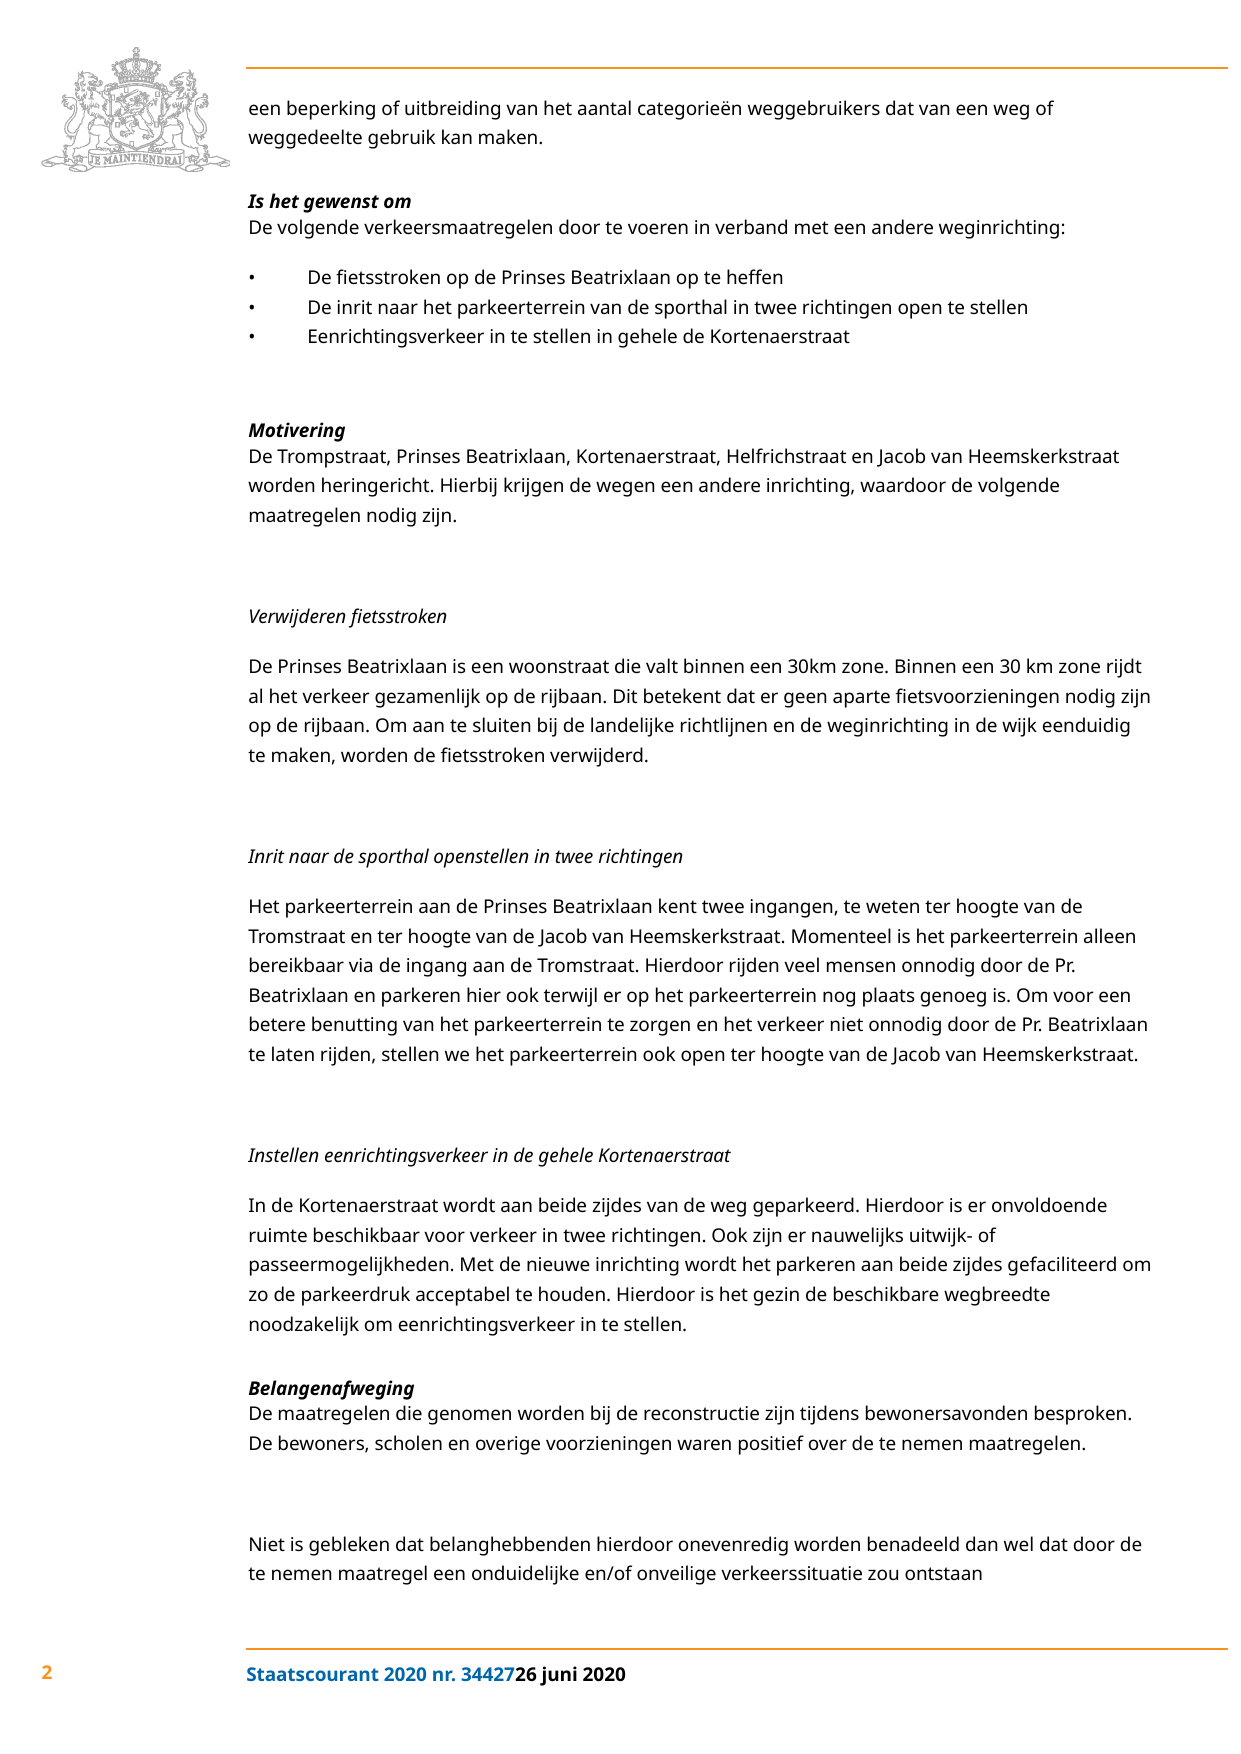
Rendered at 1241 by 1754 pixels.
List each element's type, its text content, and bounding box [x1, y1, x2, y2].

list Eenrichtingsverkeer in te stellen in gehele de Kortenaerstraat [248, 324, 1152, 349]
text De Trompstraat, Prinses Beatrixlaan, Kortenaerstraat, Helfrichstraat en Jacob van Heemskerkstraat worden heringericht. Hierbij krijgen de wegen een andere inrichting, waardoor de volgende maatregelen nodig zijn. [248, 443, 1152, 528]
text Inrit naar de sporthal openstellen in twee richtingen [248, 843, 1152, 869]
text Instellen eenrichtingsverkeer in de gehele Kortenaerstraat [248, 1142, 1152, 1168]
text Is het gewenst om [248, 188, 1152, 214]
text In de Kortenaerstraat wordt aan beide zijdes van de weg geparkeerd. Hierdoor is er onvoldoende ruimte beschikbaar voor verkeer in twee richtingen. Ook zijn er nauwelijks uitwijk- of passeermogelijkheden. Met de nieuwe inrichting wordt het parkeren aan beide zijdes gefaciliteerd om zo de parkeerdruk acceptabel te houden. Hierdoor is het gezin de beschikbare wegbreedte noodzakelijk om eenrichtingsverkeer in te stellen. [248, 1192, 1152, 1337]
text De volgende verkeersmaatregelen door te voeren in verband met een andere weginrichting: [248, 214, 1152, 240]
list De fietsstroken op de Prinses Beatrixlaan op te heffen [248, 264, 1152, 290]
text De maatregelen die genomen worden bij de reconstructie zijn tijdens bewonersavonden besproken. De bewoners, scholen en overige voorzieningen waren positief over de te nemen maatregelen. [248, 1401, 1152, 1456]
text Motivering [248, 417, 1152, 443]
text een beperking of uitbreiding van het aantal categorieën weggebruikers dat van een weg of weggedeelte gebruik kan maken. [248, 95, 1152, 150]
text De Prinses Beatrixlaan is een woonstraat die valt binnen een 30km zone. Binnen een 30 km zone rijdt al het verkeer gezamenlijk op de rijbaan. Dit betekent dat er geen aparte fietsvoorzieningen nodig zijn op de rijbaan. Om aan te sluiten bij de landelijke richtlijnen en de weginrichting in de wijk eenduidig te maken, worden de fietsstroken verwijderd. [248, 653, 1152, 768]
text Het parkeerterrein aan de Prinses Beatrixlaan kent twee ingangen, te weten ter hoogte van de Tromstraat en ter hoogte van de Jacob van Heemskerkstraat. Momenteel is het parkeerterrein alleen bereikbaar via de ingang aan de Tromstraat. Hierdoor rijden veel mensen onnodig door de Pr. Beatrixlaan en parkeren hier ook terwijl er op het parkeerterrein nog plaats genoeg is. Om voor een betere benutting van het parkeerterrein te zorgen en het verkeer niet onnodig door de Pr. Beatrixlaan te laten rijden, stellen we het parkeerterrein ook open ter hoogte van de Jacob van Heemskerkstraat. [248, 893, 1152, 1067]
text Verwijderen fietsstroken [248, 603, 1152, 629]
picture [41, 47, 231, 172]
text Belangenafweging [248, 1375, 1152, 1401]
list De inrit naar het parkeerterrein van de sporthal in twee richtingen open te stellen [248, 294, 1152, 320]
text Niet is gebleken dat belanghebbenden hierdoor onevenredig worden benadeeld dan wel dat door de te nemen maatregel een onduidelijke en/of onveilige verkeerssituatie zou ontstaan [248, 1531, 1152, 1586]
